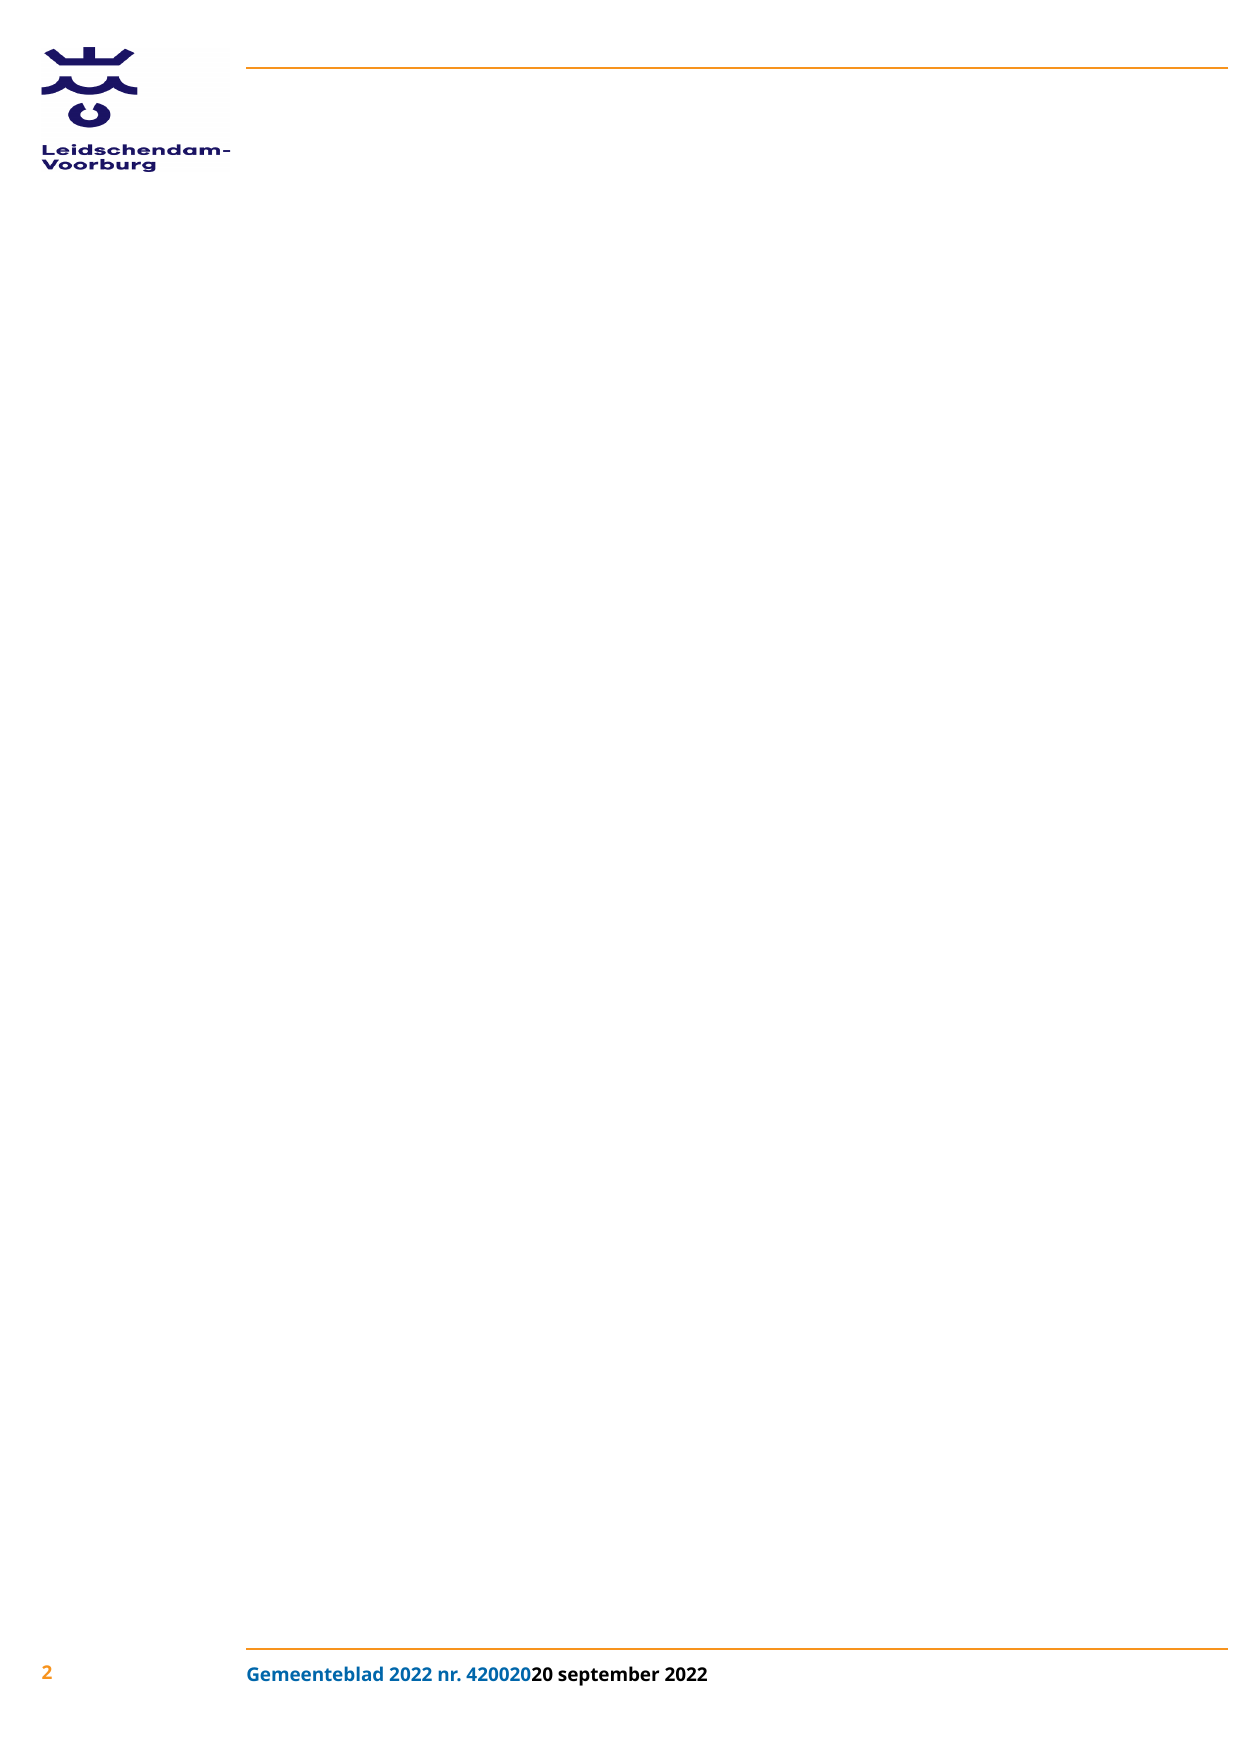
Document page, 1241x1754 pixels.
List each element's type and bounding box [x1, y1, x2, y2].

picture [41, 47, 231, 172]
